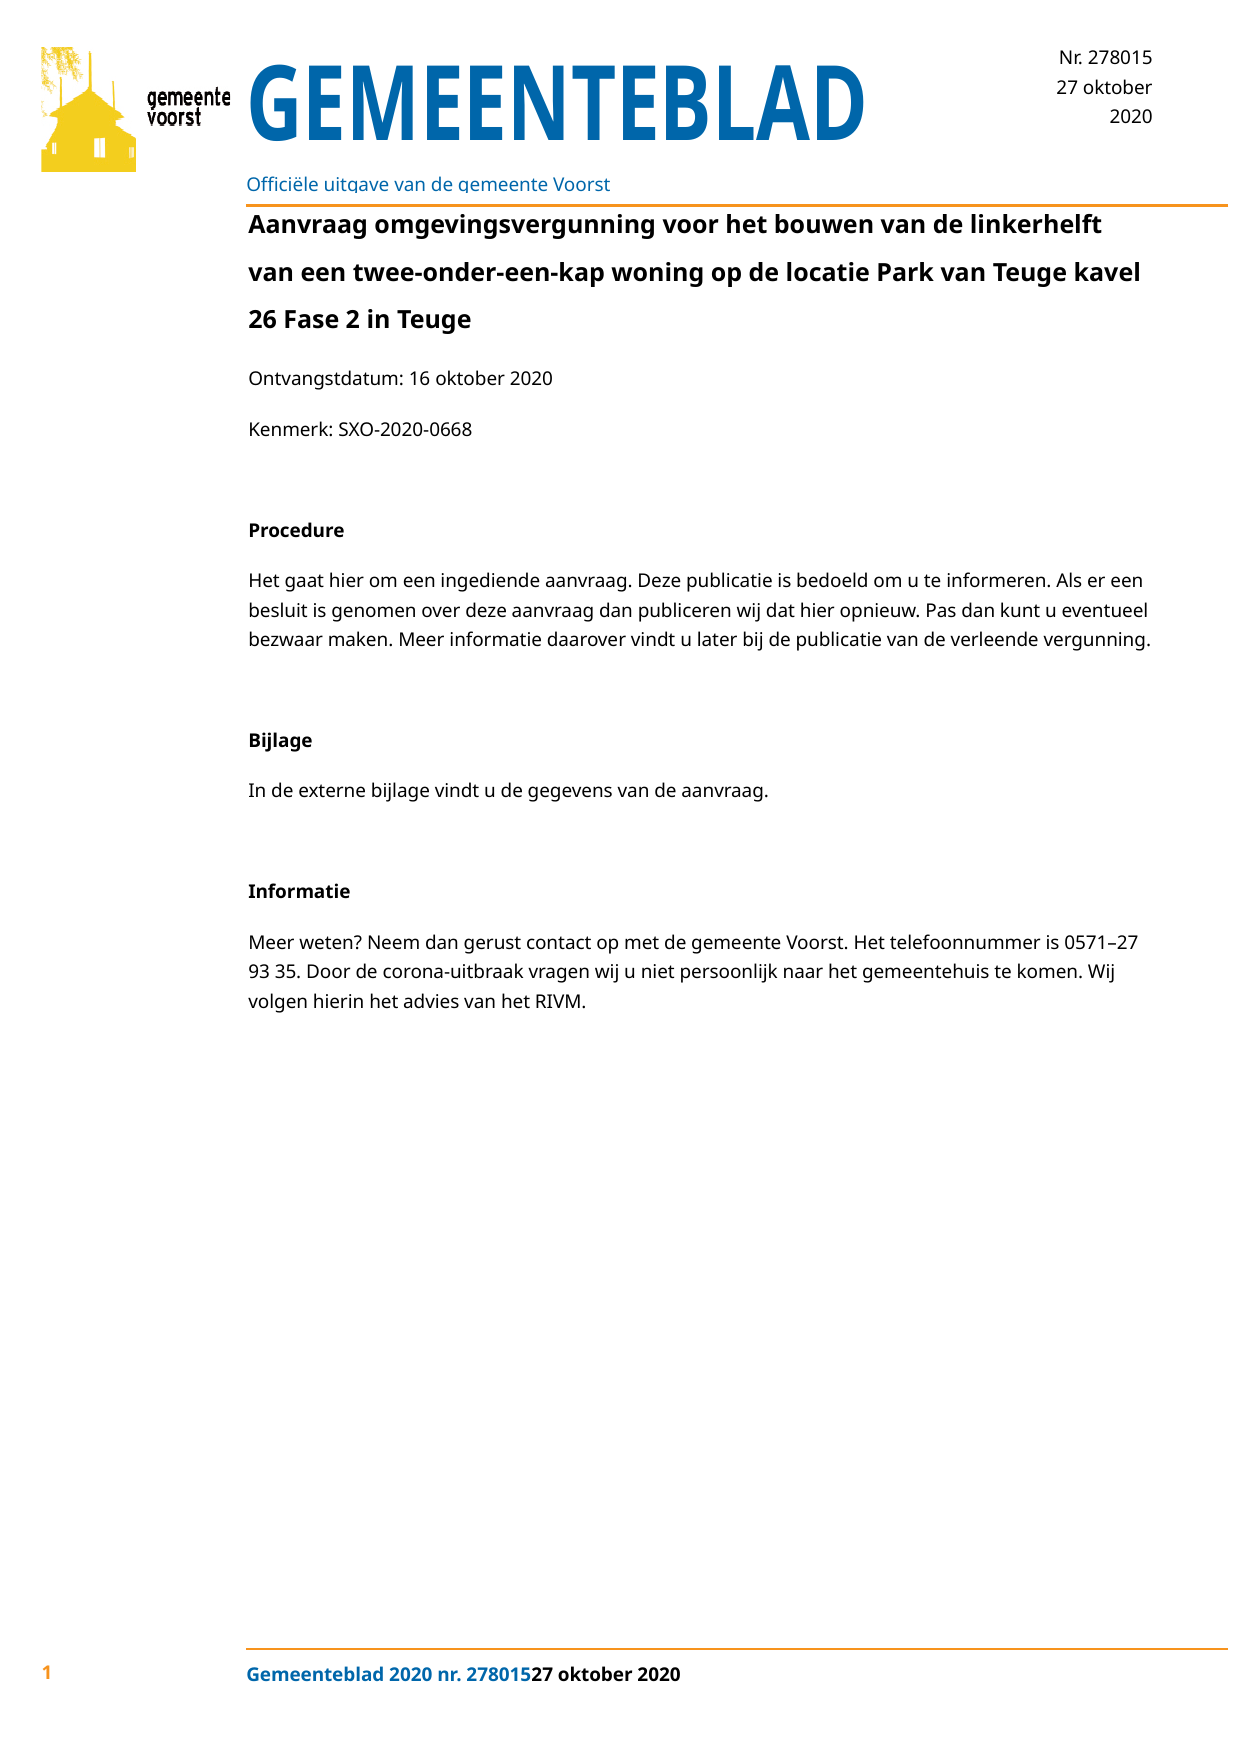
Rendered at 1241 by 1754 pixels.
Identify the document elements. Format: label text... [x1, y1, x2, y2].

text Procedure [248, 517, 1152, 542]
text Aanvraag omgevingsvergunning voor het bouwen van de linkerhelft van een twee-onder-een-kap woning op de locatie Park van Teuge kavel 26 Fase 2 in Teuge [248, 207, 1152, 336]
text Meer weten? Neem dan gerust contact op met de gemeente Voorst. Het telefoonnummer is 0571–27 93 35. Door de corona-uitbraak vragen wij u niet persoonlijk naar het gemeentehuis te komen. Wij volgen hierin het advies van het RIVM. [248, 929, 1152, 1014]
text Ontvangstdatum: 16 oktober 2020 [248, 366, 1152, 391]
text In de externe bijlage vindt u de gegevens van de aanvraag. [248, 778, 1152, 803]
text Het gaat hier om een ingediende aanvraag. Deze publicatie is bedoeld om u te informeren. Als er een besluit is genomen over deze aanvraag dan publiceren wij dat hier opnieuw. Pas dan kunt u eventueel bezwaar maken. Meer informatie daarover vindt u later bij de publicatie van de verleende vergunning. [248, 567, 1152, 652]
text Informatie [248, 878, 1152, 904]
text Bijlage [248, 727, 1152, 753]
text Kenmerk: SXO-2020-0668 [248, 416, 1152, 442]
picture [41, 47, 231, 172]
